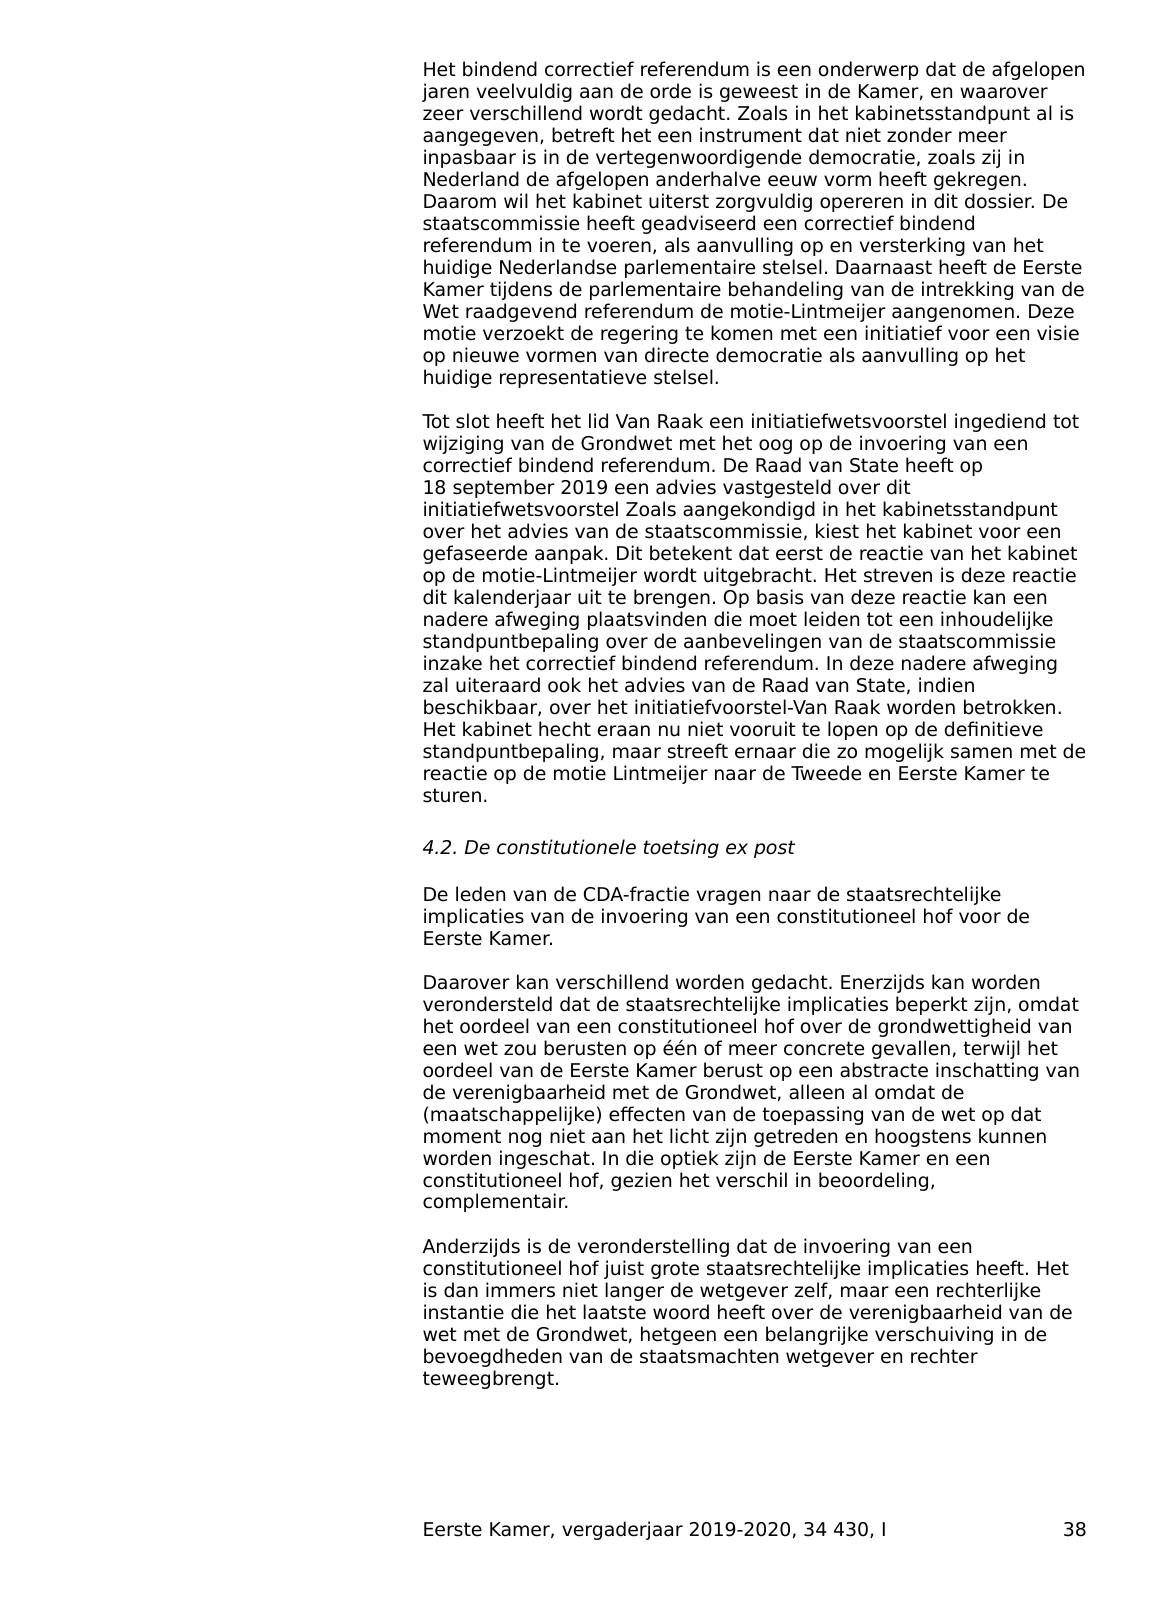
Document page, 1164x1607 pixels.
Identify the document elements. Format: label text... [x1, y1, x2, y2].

subtitle 4.2. De constitutionele toetsing ex post [422, 837, 1087, 858]
text Het bindend correctief referendum is een onderwerp dat de afgelopen jaren veelvuldig aan de orde is geweest in de Kamer, en waarover zeer verschillend wordt gedacht. Zoals in het kabinetsstandpunt al is aangegeven, betreft het een instrument dat niet zonder meer inpasbaar is in de vertegenwoordigende democratie, zoals zij in Nederland de afgelopen anderhalve eeuw vorm heeft gekregen. Daarom wil het kabinet uiterst zorgvuldig opereren in dit dossier. De staatscommissie heeft geadviseerd een correctief bindend referendum in te voeren, als aanvulling op en versterking van het huidige Nederlandse parlementaire stelsel. Daarnaast heeft de Eerste Kamer tijdens de parlementaire behandeling van de intrekking van de Wet raadgevend referendum de motie-Lintmeijer aangenomen. Deze motie verzoekt de regering te komen met een initiatief voor een visie op nieuwe vormen van directe democratie als aanvulling op het huidige representatieve stelsel. [422, 59, 1087, 389]
text De leden van de CDA-fractie vragen naar de staatsrechtelijke implicaties van de invoering van een constitutioneel hof voor de Eerste Kamer. [422, 883, 1087, 949]
text Daarover kan verschillend worden gedacht. Enerzijds kan worden verondersteld dat de staatsrechtelijke implicaties beperkt zijn, omdat het oordeel van een constitutioneel hof over de grondwettigheid van een wet zou berusten op één of meer concrete gevallen, terwijl het oordeel van de Eerste Kamer berust op een abstracte inschatting van de verenigbaarheid met de Grondwet, alleen al omdat de (maatschappelijke) effecten van de toepassing van de wet op dat moment nog niet aan het licht zijn getreden en hoogstens kunnen worden ingeschat. In die optiek zijn de Eerste Kamer en een constitutioneel hof, gezien het verschil in beoordeling, complementair. [422, 972, 1087, 1213]
text Anderzijds is de veronderstelling dat de invoering van een constitutioneel hof juist grote staatsrechtelijke implicaties heeft. Het is dan immers niet langer de wetgever zelf, maar een rechterlijke instantie die het laatste woord heeft over de verenigbaarheid van de wet met de Grondwet, hetgeen een belangrijke verschuiving in de bevoegdheden van de staatsmachten wetgever en rechter teweegbrengt. [422, 1236, 1087, 1389]
text Tot slot heeft het lid Van Raak een initiatiefwetsvoorstel ingediend tot wijziging van de Grondwet met het oog op de invoering van een correctief bindend referendum. De Raad van State heeft op 18 september 2019 een advies vastgesteld over dit initiatiefwetsvoorstel Zoals aangekondigd in het kabinetsstandpunt over het advies van de staatscommissie, kiest het kabinet voor een gefaseerde aanpak. Dit betekent dat eerst de reactie van het kabinet op de motie-Lintmeijer wordt uitgebracht. Het streven is deze reactie dit kalenderjaar uit te brengen. Op basis van deze reactie kan een nadere afweging plaatsvinden die moet leiden tot een inhoudelijke standpuntbepaling over de aanbevelingen van de staatscommissie inzake het correctief bindend referendum. In deze nadere afweging zal uiteraard ook het advies van de Raad van State, indien beschikbaar, over het initiatiefvoorstel-Van Raak worden betrokken. Het kabinet hecht eraan nu niet vooruit te lopen op de definitieve standpuntbepaling, maar streeft ernaar die zo mogelijk samen met de reactie op de motie Lintmeijer naar de Tweede en Eerste Kamer te sturen. [422, 411, 1087, 807]
